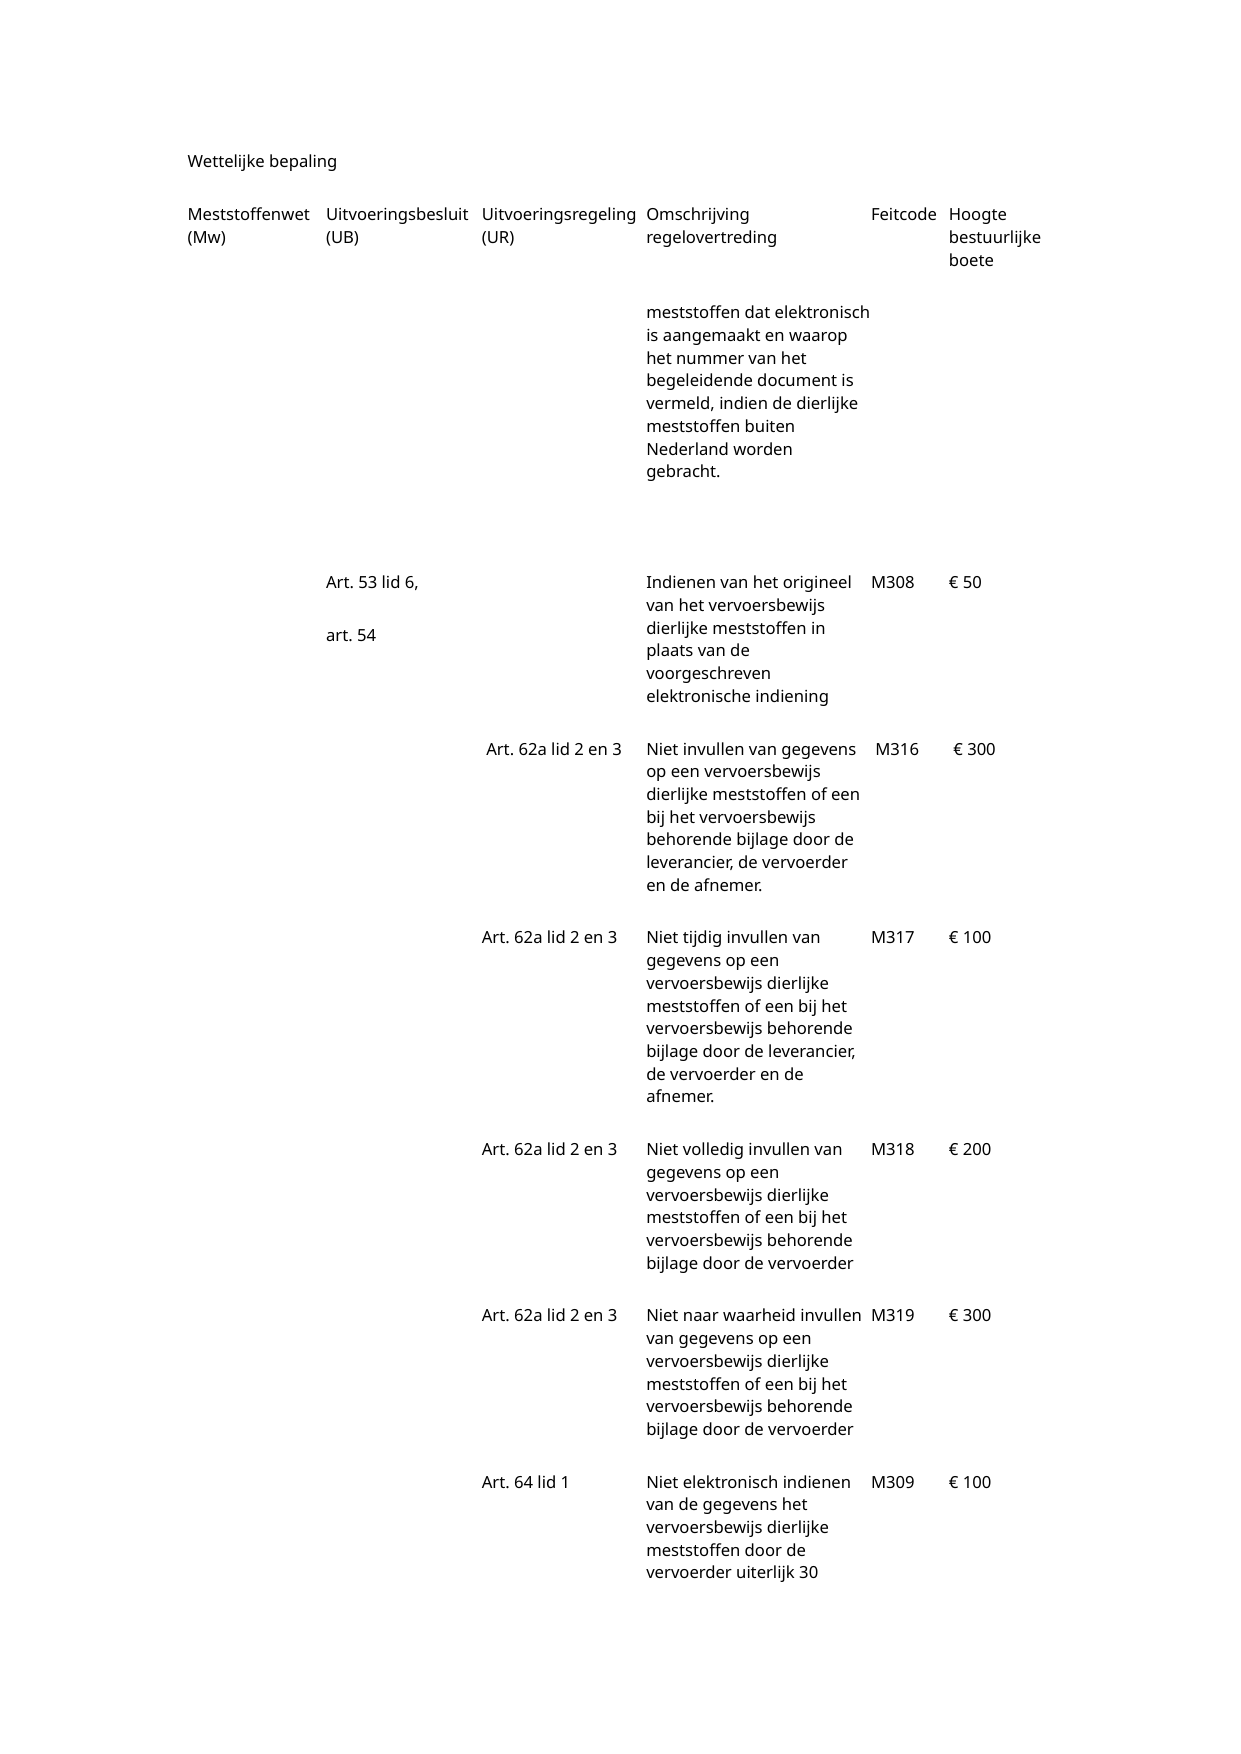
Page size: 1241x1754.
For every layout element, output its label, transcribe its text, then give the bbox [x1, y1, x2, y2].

table_cell Art. 62a lid 2 en 3 [482, 926, 646, 1138]
table_cell Art. 64 lid 1 [482, 1470, 646, 1584]
table_cell [646, 513, 871, 571]
table_cell Niet tijdig invullen van gegevens op een vervoersbewijs dierlijke meststoffen of een bij het vervoersbewijs behorende bijlage door de leverancier, de vervoerder en de afnemer. [646, 926, 871, 1138]
table_cell [188, 1304, 326, 1470]
table_cell meststoffen dat elektronisch is aangemaakt en waarop het nummer van het begeleidende document is vermeld, indien de dierlijke meststoffen buiten Nederland worden gebracht. [646, 301, 871, 512]
table_cell Indienen van het origineel van het vervoersbewijs dierlijke meststoffen in plaats van de voorgeschreven elektronische indiening [646, 571, 871, 737]
table_cell € 100 [949, 926, 1053, 1138]
table_cell [482, 513, 646, 571]
table_cell Hoogte bestuurlijke boete [949, 203, 1053, 301]
table_cell Niet naar waarheid invullen van gegevens op een vervoersbewijs dierlijke meststoffen of een bij het vervoersbewijs behorende bijlage door de vervoerder [646, 1304, 871, 1470]
table_cell [482, 571, 646, 737]
table_cell [326, 1138, 482, 1304]
table_cell [326, 1470, 482, 1584]
table_cell M319 [871, 1304, 949, 1470]
table_cell € 300 [949, 1304, 1053, 1470]
table_cell M318 [871, 1138, 949, 1304]
table_cell Omschrijving regelovertreding [646, 203, 871, 301]
table_cell Meststoffenwet (Mw) [188, 203, 326, 301]
table_cell Art. 62a lid 2 en 3 [482, 1138, 646, 1304]
table_cell [188, 737, 326, 926]
table_cell Niet elektronisch indienen van de gegevens het vervoersbewijs dierlijke meststoffen door de vervoerder uiterlijk 30 [646, 1470, 871, 1584]
table_cell Art. 62a lid 2 en 3 [482, 737, 646, 926]
table_cell Niet invullen van gegevens op een vervoersbewijs dierlijke meststoffen of een bij het vervoersbewijs behorende bijlage door de leverancier, de vervoerder en de afnemer. [646, 737, 871, 926]
table_cell [188, 1138, 326, 1304]
table_cell M309 [871, 1470, 949, 1584]
table_cell [326, 1304, 482, 1470]
table_cell € 50 [949, 571, 1053, 737]
table_cell [188, 1470, 326, 1584]
table_cell [188, 301, 326, 512]
table_cell Art. 53 lid 6, art. 54 [326, 571, 482, 737]
table_cell € 200 [949, 1138, 1053, 1304]
table_cell [326, 737, 482, 926]
table_cell Uitvoeringsregeling (UR) [482, 203, 646, 301]
table_cell € 300 [949, 737, 1053, 926]
table_cell [326, 926, 482, 1138]
table_header Wettelijke bepaling [188, 150, 1053, 203]
table_cell [482, 301, 646, 512]
table_cell [326, 301, 482, 512]
table_cell [188, 926, 326, 1138]
table_cell [949, 301, 1053, 512]
table_cell [188, 513, 326, 571]
table_cell [871, 301, 949, 512]
table_cell € 100 [949, 1470, 1053, 1584]
table_cell [188, 571, 326, 737]
table_cell [326, 513, 482, 571]
table_cell Feitcode [871, 203, 949, 301]
table_cell M317 [871, 926, 949, 1138]
table_cell M316 [871, 737, 949, 926]
table_cell Art. 62a lid 2 en 3 [482, 1304, 646, 1470]
table_cell M308 [871, 571, 949, 737]
table_cell Niet volledig invullen van gegevens op een vervoersbewijs dierlijke meststoffen of een bij het vervoersbewijs behorende bijlage door de vervoerder [646, 1138, 871, 1304]
table_cell [949, 513, 1053, 571]
table_cell [871, 513, 949, 571]
table_cell Uitvoeringsbesluit (UB) [326, 203, 482, 301]
